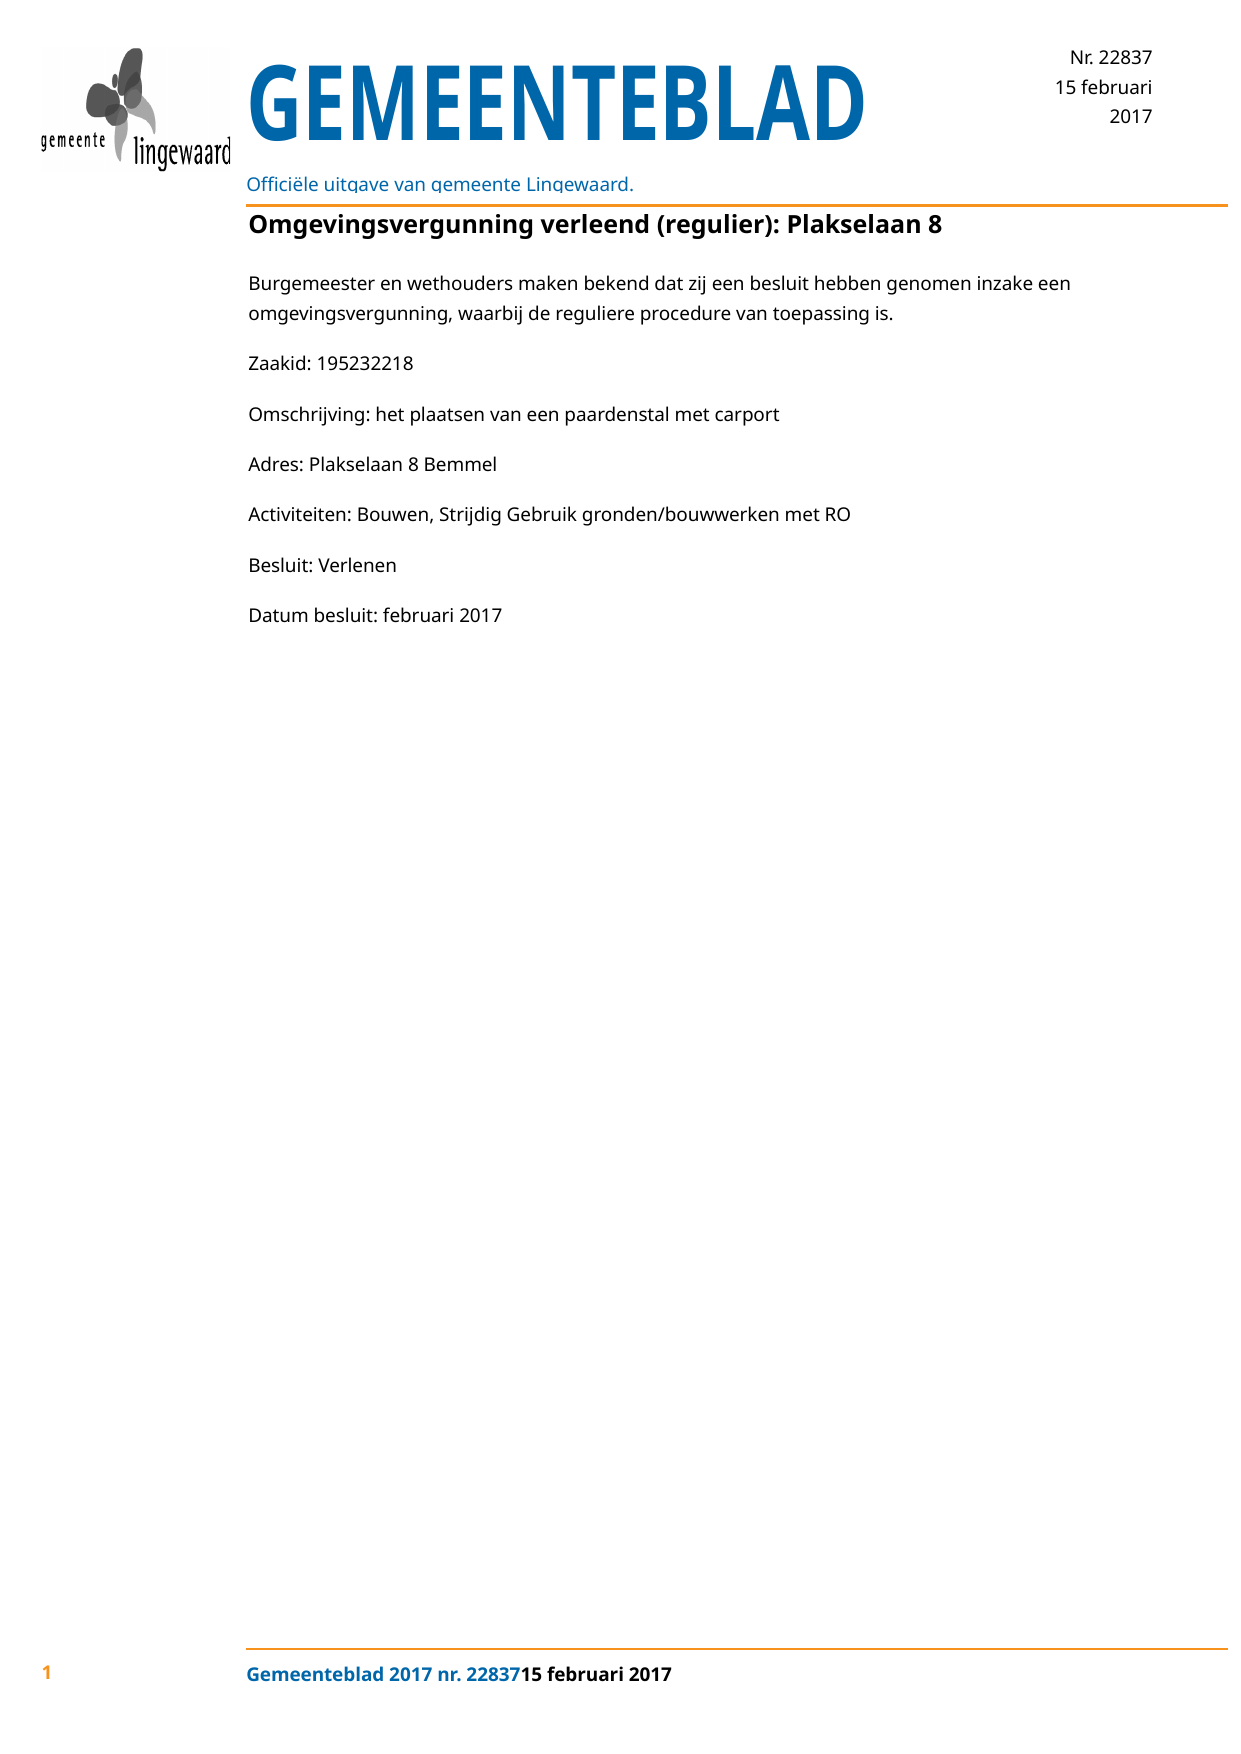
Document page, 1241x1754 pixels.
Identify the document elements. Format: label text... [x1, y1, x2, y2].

text Adres: Plakselaan 8 Bemmel [248, 451, 1152, 477]
text Omgevingsvergunning verleend (regulier): Plakselaan 8 [248, 207, 1152, 241]
text Omschrijving: het plaatsen van een paardenstal met carport [248, 401, 1152, 426]
text Besluit: Verlenen [248, 552, 1152, 578]
text Zaakid: 195232218 [248, 350, 1152, 376]
picture [41, 47, 231, 172]
text Activiteiten: Bouwen, Strijdig Gebruik gronden/bouwwerken met RO [248, 502, 1152, 527]
text Burgemeester en wethouders maken bekend dat zij een besluit hebben genomen inzake een omgevingsvergunning, waarbij de reguliere procedure van toepassing is. [248, 270, 1152, 326]
text Datum besluit: februari 2017 [248, 602, 1152, 628]
